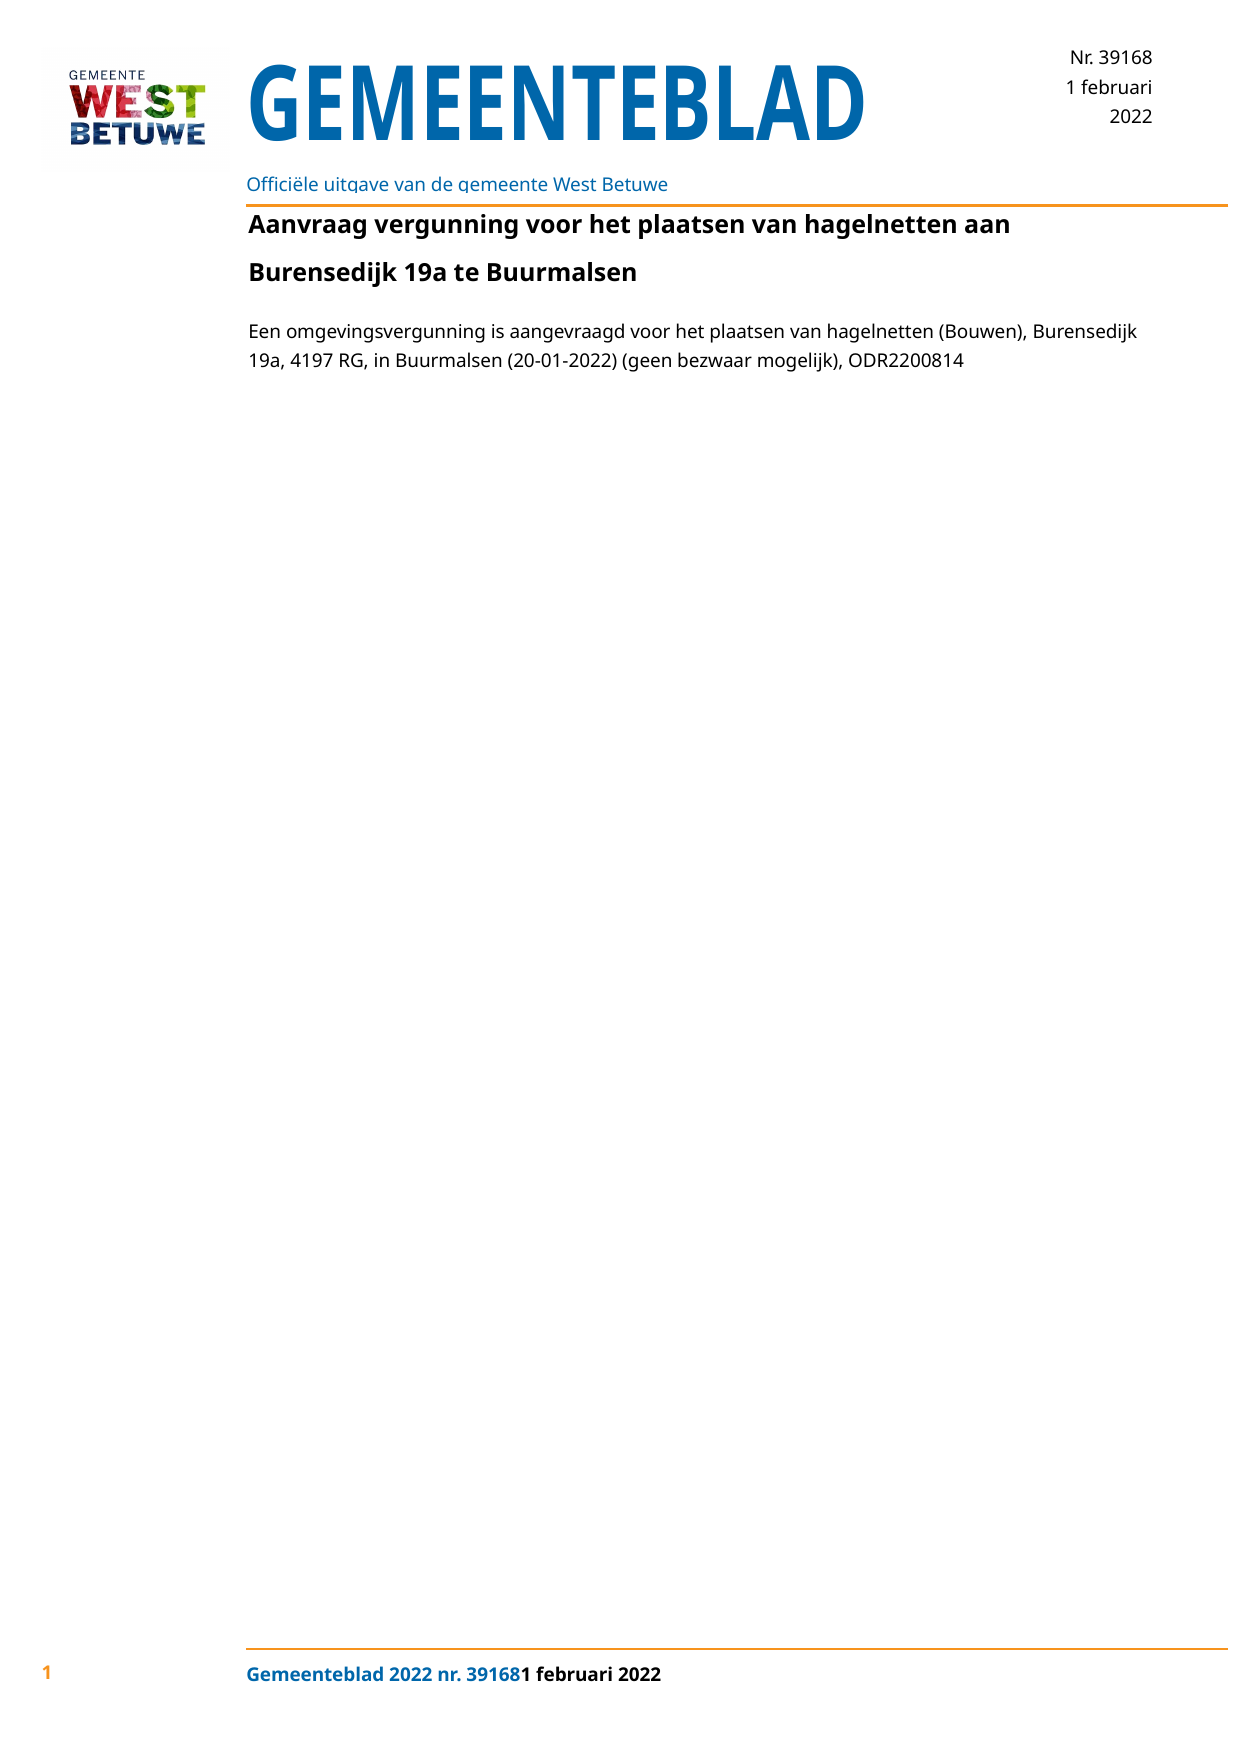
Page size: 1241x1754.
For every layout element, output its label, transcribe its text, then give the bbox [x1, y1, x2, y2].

text Aanvraag vergunning voor het plaatsen van hagelnetten aan Burensedijk 19a te Buurmalsen [248, 207, 1152, 288]
picture [41, 47, 231, 172]
text Een omgevingsvergunning is aangevraagd voor het plaatsen van hagelnetten (Bouwen), Burensedijk 19a, 4197 RG, in Buurmalsen (20-01-2022) (geen bezwaar mogelijk), ODR2200814 [248, 318, 1152, 373]
